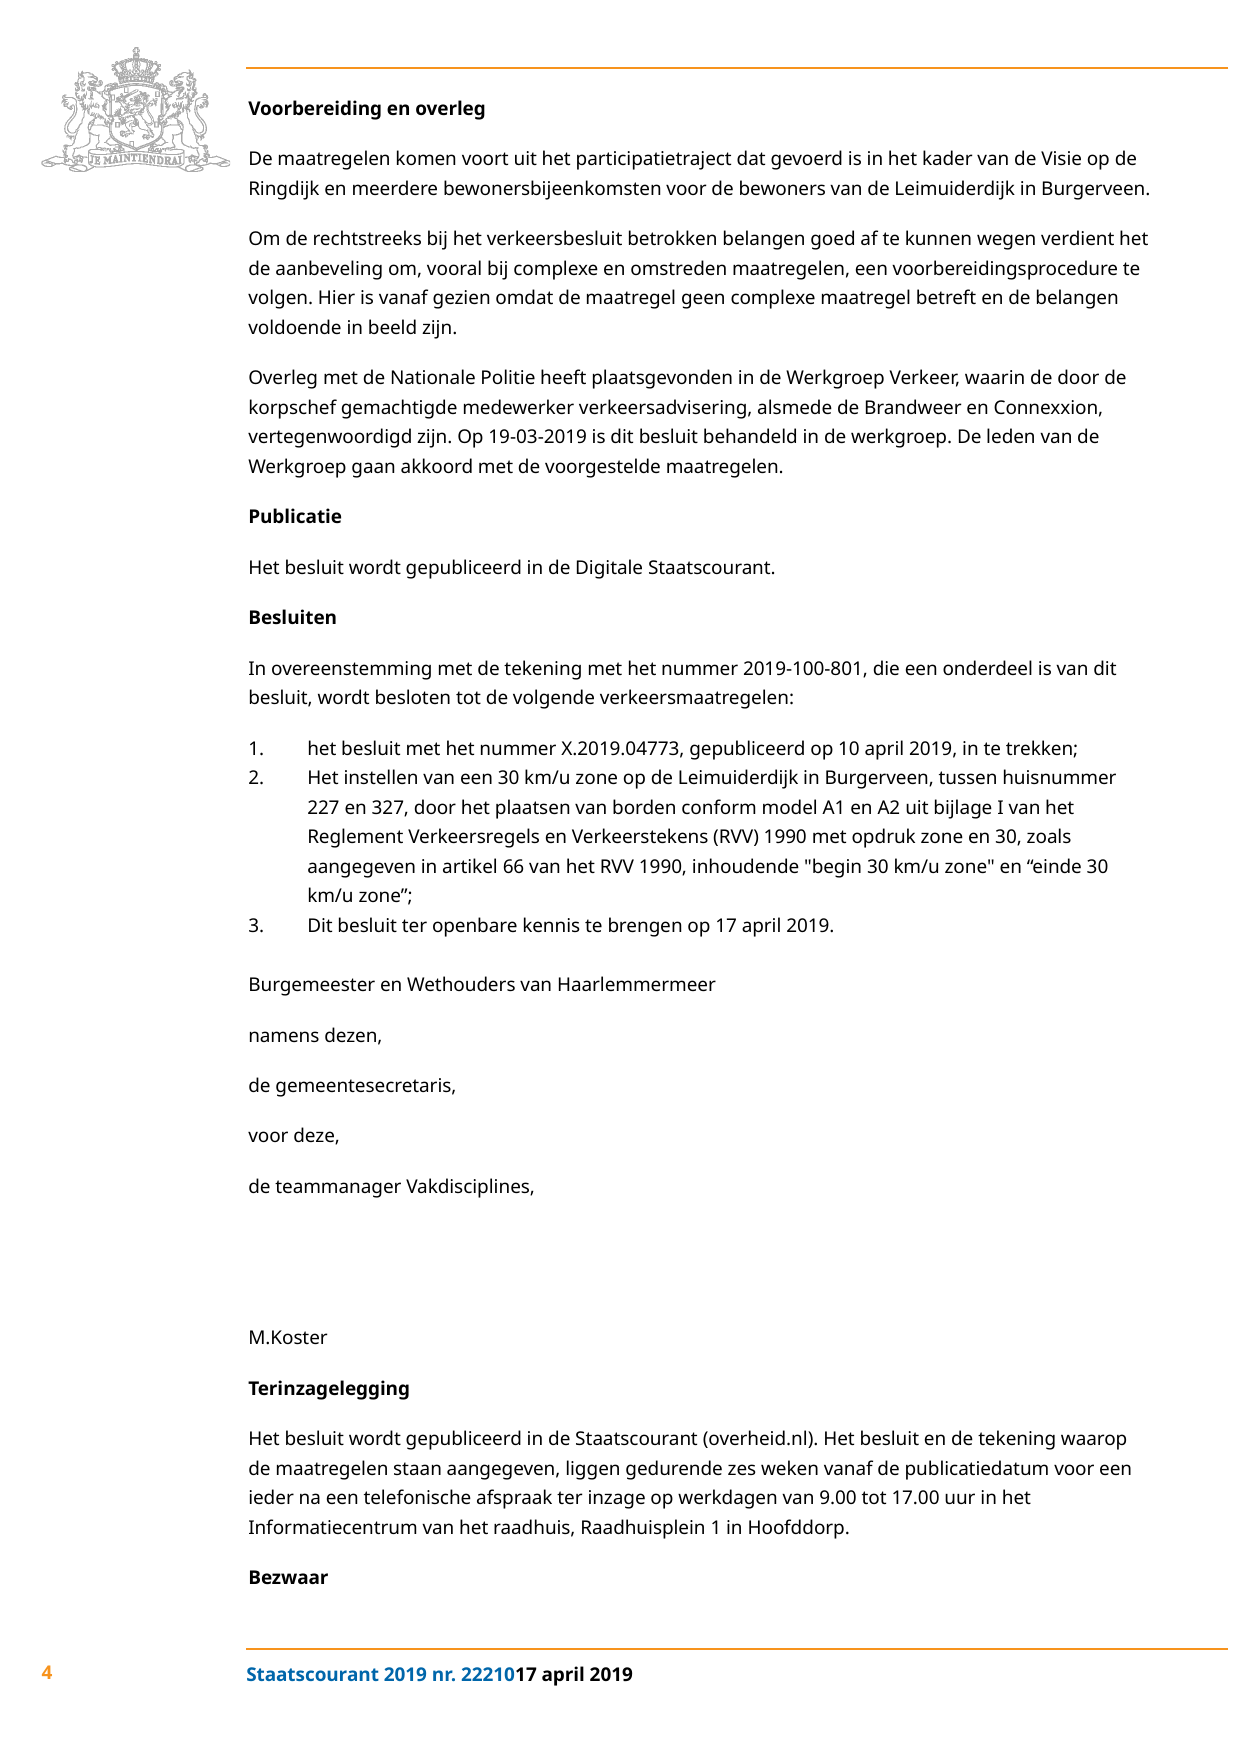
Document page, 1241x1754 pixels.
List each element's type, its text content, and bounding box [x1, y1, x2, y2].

text De maatregelen komen voort uit het participatietraject dat gevoerd is in het kader van de Visie op de Ringdijk en meerdere bewonersbijeenkomsten voor de bewoners van de Leimuiderdijk in Burgerveen. [248, 145, 1152, 201]
text Burgemeester en Wethouders van Haarlemmermeer [248, 971, 1152, 997]
list het besluit met het nummer X.2019.04773, gepubliceerd op 10 april 2019, in te trekken; [248, 735, 1152, 761]
text de teammanager Vakdisciplines, [248, 1173, 1152, 1199]
text In overeenstemming met de tekening met het nummer 2019-100-801, die een onderdeel is van dit besluit, wordt besloten tot de volgende verkeersmaatregelen: [248, 655, 1152, 710]
text Het besluit wordt gepubliceerd in de Staatscourant (overheid.nl). Het besluit en de tekening waarop de maatregelen staan aangegeven, liggen gedurende zes weken vanaf de publicatiedatum voor een ieder na een telefonische afspraak ter inzage op werkdagen van 9.00 tot 17.00 uur in het Informatiecentrum van het raadhuis, Raadhuisplein 1 in Hoofddorp. [248, 1425, 1152, 1540]
text M.Koster [248, 1324, 1152, 1350]
text Overleg met de Nationale Politie heeft plaatsgevonden in de Werkgroep Verkeer, waarin de door de korpschef gemachtigde medewerker verkeersadvisering, alsmede de Brandweer en Connexxion, vertegenwoordigd zijn. Op 19-03-2019 is dit besluit behandeld in de werkgroep. De leden van de Werkgroep gaan akkoord met de voorgestelde maatregelen. [248, 364, 1152, 479]
list Dit besluit ter openbare kennis te brengen op 17 april 2019. [248, 912, 1152, 938]
text namens dezen, [248, 1022, 1152, 1048]
text Om de rechtstreeks bij het verkeersbesluit betrokken belangen goed af te kunnen wegen verdient het de aanbeveling om, vooral bij complexe en omstreden maatregelen, een voorbereidingsprocedure te volgen. Hier is vanaf gezien omdat de maatregel geen complexe maatregel betreft en de belangen voldoende in beeld zijn. [248, 225, 1152, 340]
text Het besluit wordt gepubliceerd in de Digitale Staatscourant. [248, 554, 1152, 580]
text de gemeentesecretaris, [248, 1072, 1152, 1098]
text Publicatie [248, 503, 1152, 529]
list Het instellen van een 30 km/u zone op de Leimuiderdijk in Burgerveen, tussen huisnummer 227 en 327, door het plaatsen van borden conform model A1 en A2 uit bijlage I van het Reglement Verkeersregels en Verkeerstekens (RVV) 1990 met opdruk zone en 30, zoals aangegeven in artikel 66 van het RVV 1990, inhoudende "begin 30 km/u zone" en “einde 30 km/u zone”; [248, 764, 1152, 908]
text Bezwaar [248, 1564, 1152, 1590]
text Terinzagelegging [248, 1375, 1152, 1401]
picture [41, 47, 231, 172]
text voor deze, [248, 1123, 1152, 1148]
text Voorbereiding en overleg [248, 95, 1152, 121]
text Besluiten [248, 604, 1152, 630]
